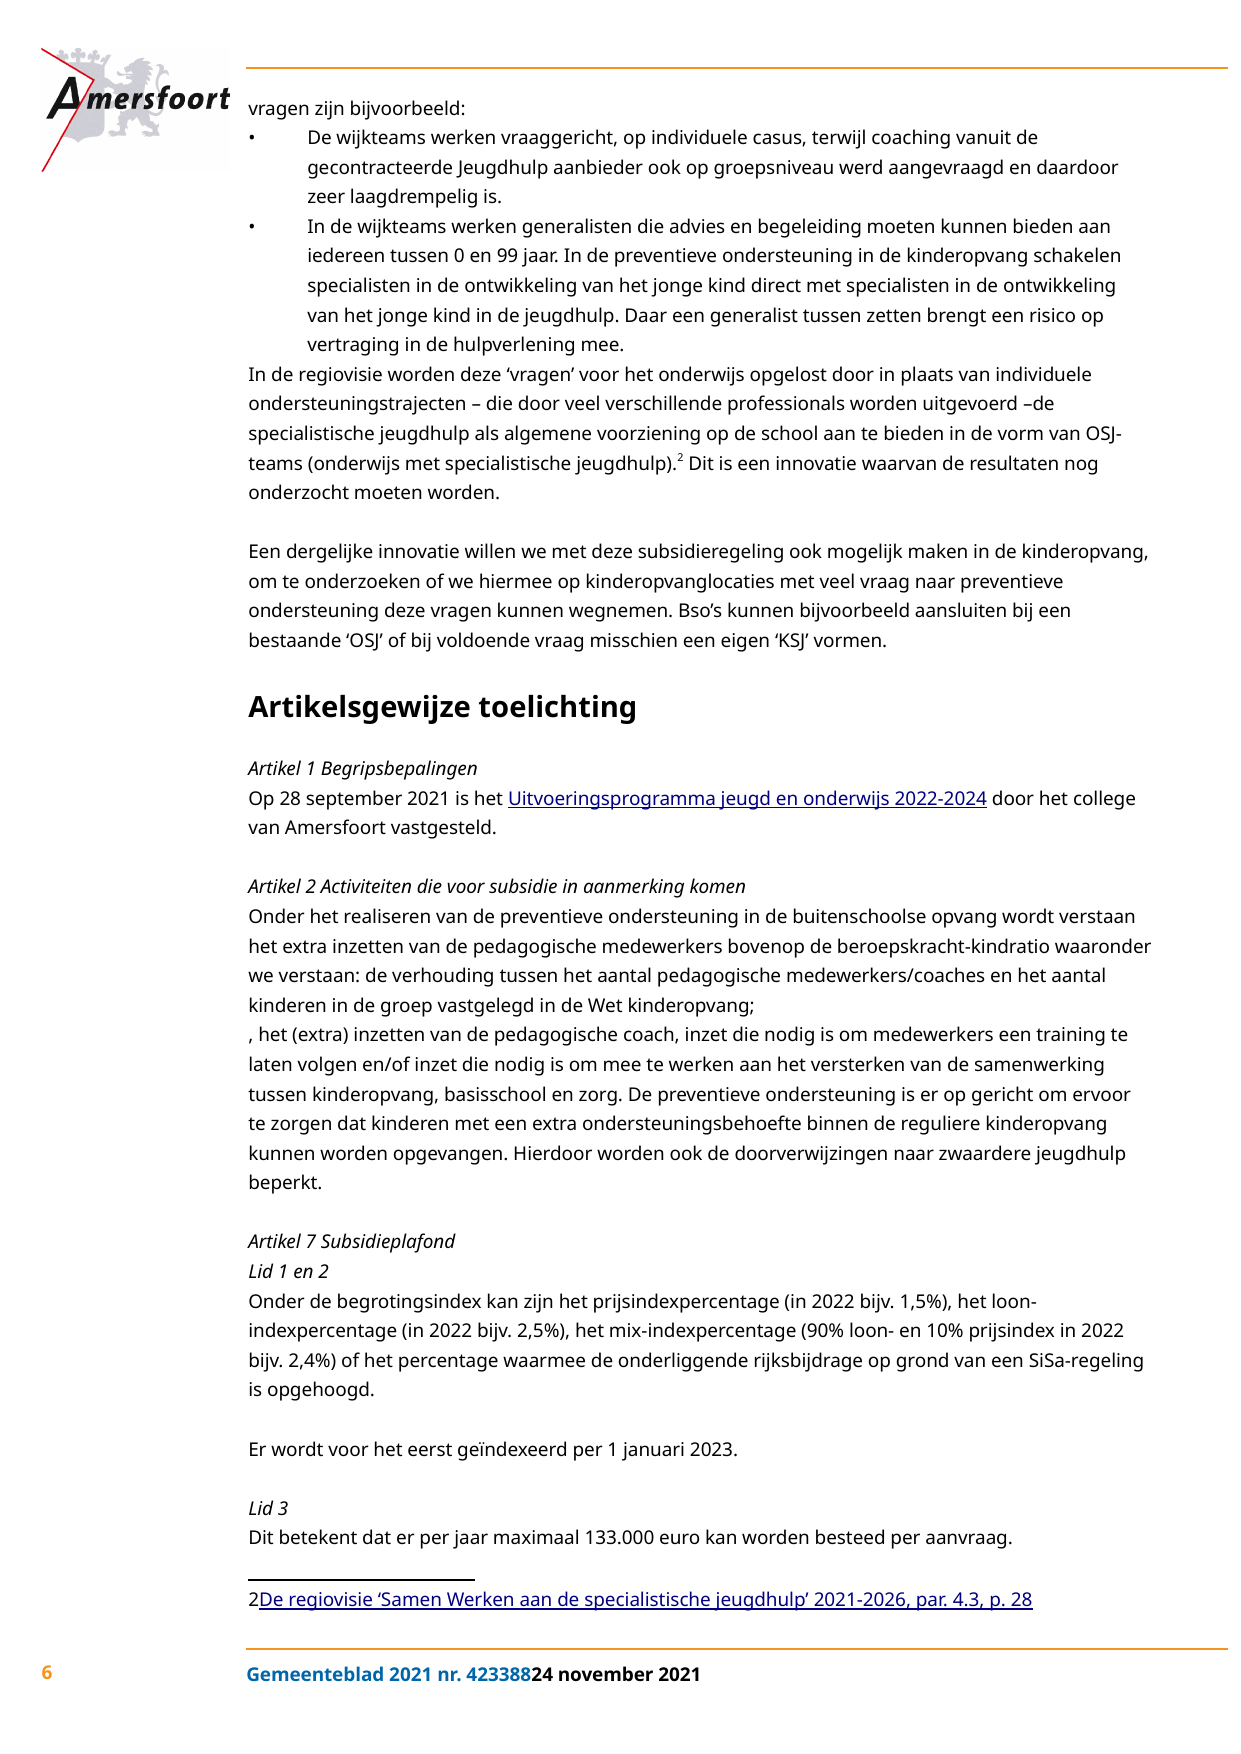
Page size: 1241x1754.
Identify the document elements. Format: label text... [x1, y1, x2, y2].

text Artikel 1 Begripsbepalingen [248, 755, 1152, 781]
text vragen zijn bijvoorbeeld: [248, 95, 1152, 121]
text Dit betekent dat er per jaar maximaal 133.000 euro kan worden besteed per aanvraag. [248, 1524, 1152, 1550]
list In de wijkteams werken generalisten die advies en begeleiding moeten kunnen bieden aan iedereen tussen 0 en 99 jaar. In de preventieve ondersteuning in de kinderopvang schakelen specialisten in de ontwikkeling van het jonge kind direct met specialisten in de ontwikkeling van het jonge kind in de jeugdhulp. Daar een generalist tussen zetten brengt een risico op vertraging in de hulpverlening mee. [248, 213, 1152, 357]
text In de regiovisie worden deze ‘vragen’ voor het onderwijs opgelost door in plaats van individuele ondersteuningstrajecten – die door veel verschillende professionals worden uitgevoerd –de specialistische jeugdhulp als algemene voorziening op de school aan te bieden in de vorm van OSJ-teams (onderwijs met specialistische jeugdhulp). Dit is een innovatie waarvan de resultaten nog onderzocht moeten worden. [248, 361, 1152, 505]
text Op 28 september 2021 is het Uitvoeringsprogramma jeugd en onderwijs 2022-2024 door het college van Amersfoort vastgesteld. [248, 785, 1152, 840]
text Lid 3 [248, 1495, 1152, 1521]
text Lid 1 en 2 [248, 1258, 1152, 1284]
text Er wordt voor het eerst geïndexeerd per 1 januari 2023. [248, 1436, 1152, 1461]
text Artikel 7 Subsidieplafond [248, 1229, 1152, 1254]
text , het (extra) inzetten van de pedagogische coach, inzet die nodig is om medewerkers een training te laten volgen en/of inzet die nodig is om mee te werken aan het versterken van de samenwerking tussen kinderopvang, basisschool en zorg. De preventieve ondersteuning is er op gericht om ervoor te zorgen dat kinderen met een extra ondersteuningsbehoefte binnen de reguliere kinderopvang kunnen worden opgevangen. Hierdoor worden ook de doorverwijzingen naar zwaardere jeugdhulp beperkt. [248, 1022, 1152, 1195]
text Artikelsgewijze toelichting [248, 686, 1152, 726]
list De wijkteams werken vraaggericht, op individuele casus, terwijl coaching vanuit de gecontracteerde Jeugdhulp aanbieder ook op groepsniveau werd aangevraagd en daardoor zeer laagdrempelig is. [248, 124, 1152, 209]
text Onder de begrotingsindex kan zijn het prijsindexpercentage (in 2022 bijv. 1,5%), het loon-indexpercentage (in 2022 bijv. 2,5%), het mix-indexpercentage (90% loon- en 10% prijsindex in 2022 bijv. 2,4%) of het percentage waarmee de onderliggende rijksbijdrage op grond van een SiSa-regeling is opgehoogd. [248, 1288, 1152, 1402]
picture [41, 47, 231, 172]
text De regiovisie ‘Samen Werken aan de specialistische jeugdhulp’ 2021-2026, par. 4.3, p. 28 [248, 1586, 1152, 1612]
text Een dergelijke innovatie willen we met deze subsidieregeling ook mogelijk maken in de kinderopvang, om te onderzoeken of we hiermee op kinderopvanglocaties met veel vraag naar preventieve ondersteuning deze vragen kunnen wegnemen. Bso’s kunnen bijvoorbeeld aansluiten bij een bestaande ‘OSJ’ of bij voldoende vraag misschien een eigen ‘KSJ’ vormen. [248, 538, 1152, 653]
text Artikel 2 Activiteiten die voor subsidie in aanmerking komen [248, 874, 1152, 899]
text Onder het realiseren van de preventieve ondersteuning in de buitenschoolse opvang wordt verstaan het extra inzetten van de pedagogische medewerkers bovenop de beroepskracht-kindratio waaronder we verstaan: de verhouding tussen het aantal pedagogische medewerkers/coaches en het aantal kinderen in de groep vastgelegd in de Wet kinderopvang; [248, 903, 1152, 1018]
